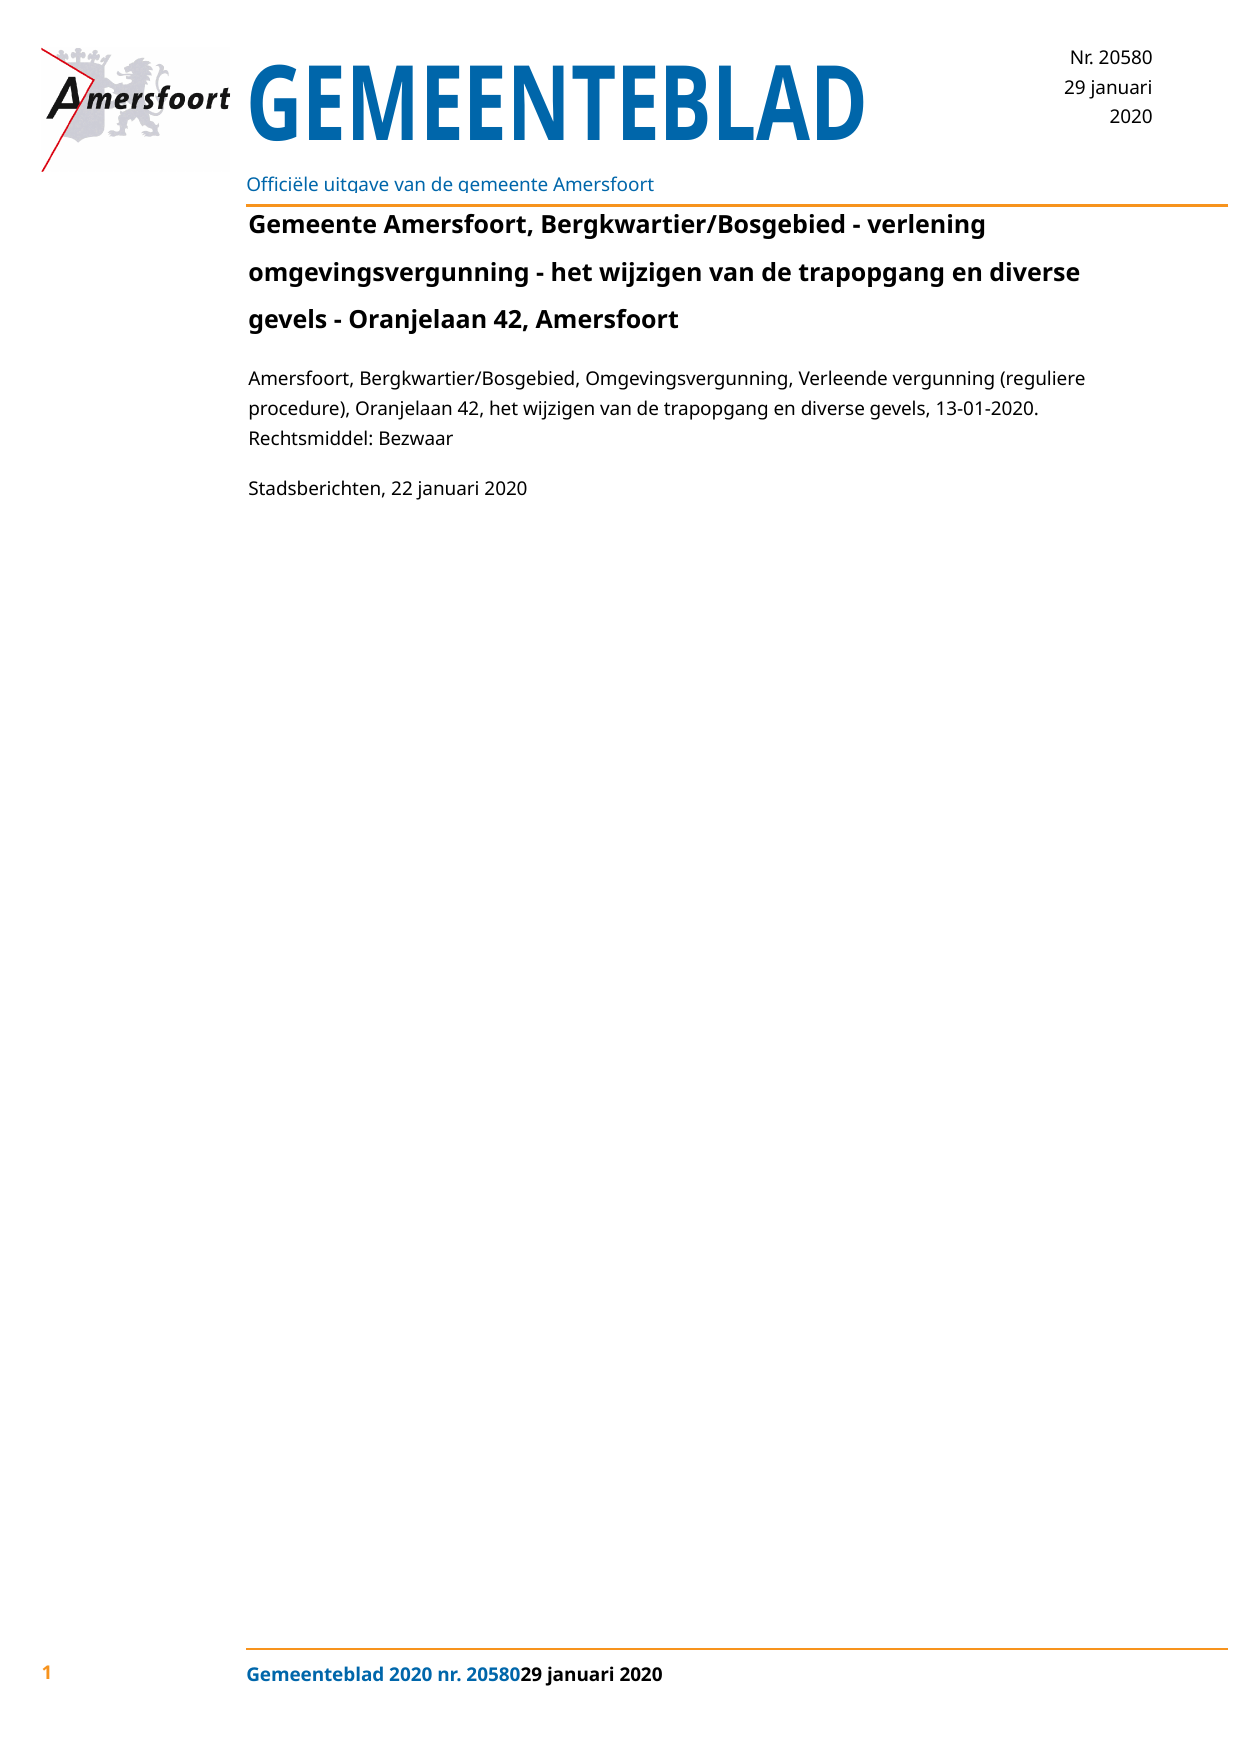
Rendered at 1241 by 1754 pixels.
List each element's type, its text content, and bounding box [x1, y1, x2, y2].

text Amersfoort, Bergkwartier/Bosgebied, Omgevingsvergunning, Verleende vergunning (reguliere procedure), Oranjelaan 42, het wijzigen van de trapopgang en diverse gevels, 13-01-2020. Rechtsmiddel: Bezwaar [248, 366, 1152, 450]
text Stadsberichten, 22 januari 2020 [248, 475, 1152, 501]
text Gemeente Amersfoort, Bergkwartier/Bosgebied - verlening omgevingsvergunning - het wijzigen van de trapopgang en diverse gevels - Oranjelaan 42, Amersfoort [248, 207, 1152, 336]
picture [41, 47, 231, 172]
